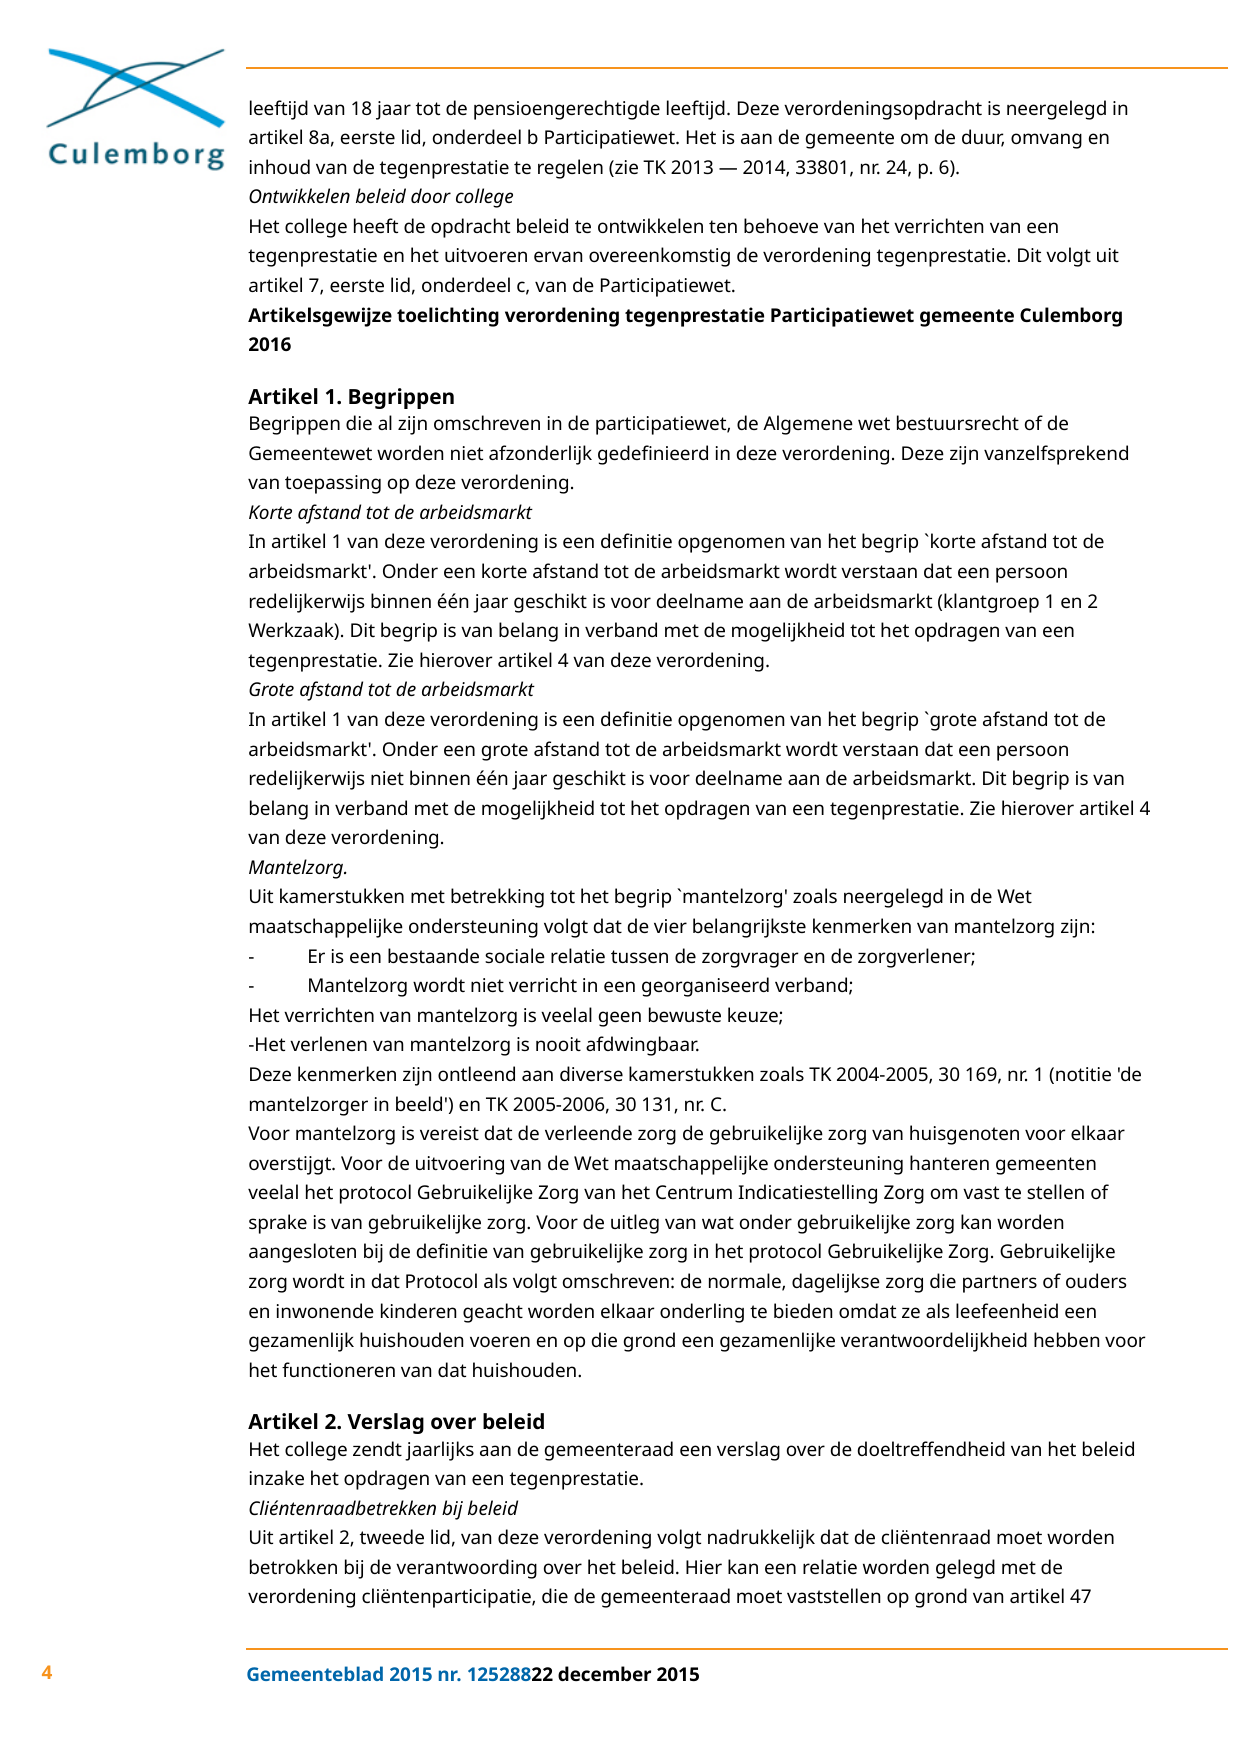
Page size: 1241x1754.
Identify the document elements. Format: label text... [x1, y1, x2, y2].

text Uit artikel 2, tweede lid, van deze verordening volgt nadrukkelijk dat de cliëntenraad moet worden betrokken bij de verantwoording over het beleid. Hier kan een relatie worden gelegd met de verordening cliëntenparticipatie, die de gemeenteraad moet vaststellen op grond van artikel 47 [248, 1524, 1152, 1609]
text Het college zendt jaarlijks aan de gemeenteraad een verslag over de doeltreffendheid van het beleid inzake het opdragen van een tegenprestatie. [248, 1436, 1152, 1491]
text Grote afstand tot de arbeidsmarkt [248, 677, 1152, 702]
list Er is een bestaande sociale relatie tussen de zorgvrager en de zorgverlener; [248, 943, 1152, 968]
list Mantelzorg wordt niet verricht in een georganiseerd verband; [248, 972, 1152, 998]
text Deze kenmerken zijn ontleend aan diverse kamerstukken zoals TK 2004-2005, 30 169, nr. 1 (notitie 'de mantelzorger in beeld') en TK 2005-2006, 30 131, nr. C. [248, 1061, 1152, 1116]
text Het college heeft de opdracht beleid te ontwikkelen ten behoeve van het verrichten van een tegenprestatie en het uitvoeren ervan overeenkomstig de verordening tegenprestatie. Dit volgt uit artikel 7, eerste lid, onderdeel c, van de Participatiewet. [248, 213, 1152, 298]
text Uit kamerstukken met betrekking tot het begrip `mantelzorg' zoals neergelegd in de Wet maatschappelijke ondersteuning volgt dat de vier belangrijkste kenmerken van mantelzorg zijn: [248, 884, 1152, 939]
text Artikelsgewijze toelichting verordening tegenprestatie Participatiewet gemeente Culemborg 2016 [248, 302, 1152, 357]
text Cliéntenraadbetrekken bij beleid [248, 1495, 1152, 1521]
text -Het verlenen van mantelzorg is nooit afdwingbaar. [248, 1032, 1152, 1057]
text Het verrichten van mantelzorg is veelal geen bewuste keuze; [248, 1002, 1152, 1028]
text Artikel 1. Begrippen [248, 382, 1152, 410]
picture [41, 47, 231, 172]
text Ontwikkelen beleid door college [248, 183, 1152, 209]
text In artikel 1 van deze verordening is een definitie opgenomen van het begrip `grote afstand tot de arbeidsmarkt'. Onder een grote afstand tot de arbeidsmarkt wordt verstaan dat een persoon redelijkerwijs niet binnen één jaar geschikt is voor deelname aan de arbeidsmarkt. Dit begrip is van belang in verband met de mogelijkheid tot het opdragen van een tegenprestatie. Zie hierover artikel 4 van deze verordening. [248, 706, 1152, 850]
text In artikel 1 van deze verordening is een definitie opgenomen van het begrip `korte afstand tot de arbeidsmarkt'. Onder een korte afstand tot de arbeidsmarkt wordt verstaan dat een persoon redelijkerwijs binnen één jaar geschikt is voor deelname aan de arbeidsmarkt (klantgroep 1 en 2 Werkzaak). Dit begrip is van belang in verband met de mogelijkheid tot het opdragen van een tegenprestatie. Zie hierover artikel 4 van deze verordening. [248, 529, 1152, 673]
text leeftijd van 18 jaar tot de pensioengerechtigde leeftijd. Deze verordeningsopdracht is neergelegd in artikel 8a, eerste lid, onderdeel b Participatiewet. Het is aan de gemeente om de duur, omvang en inhoud van de tegenprestatie te regelen (zie TK 2013 — 2014, 33801, nr. 24, p. 6). [248, 95, 1152, 180]
text Korte afstand tot de arbeidsmarkt [248, 499, 1152, 525]
text Voor mantelzorg is vereist dat de verleende zorg de gebruikelijke zorg van huisgenoten voor elkaar overstijgt. Voor de uitvoering van de Wet maatschappelijke ondersteuning hanteren gemeenten veelal het protocol Gebruikelijke Zorg van het Centrum Indicatiestelling Zorg om vast te stellen of sprake is van gebruikelijke zorg. Voor de uitleg van wat onder gebruikelijke zorg kan worden aangesloten bij de definitie van gebruikelijke zorg in het protocol Gebruikelijke Zorg. Gebruikelijke zorg wordt in dat Protocol als volgt omschreven: de normale, dagelijkse zorg die partners of ouders en inwonende kinderen geacht worden elkaar onderling te bieden omdat ze als leefeenheid een gezamenlijk huishouden voeren en op die grond een gezamenlijke verantwoordelijkheid hebben voor het functioneren van dat huishouden. [248, 1120, 1152, 1383]
text Begrippen die al zijn omschreven in de participatiewet, de Algemene wet bestuursrecht of de Gemeentewet worden niet afzonderlijk gedefinieerd in deze verordening. Deze zijn vanzelfsprekend van toepassing op deze verordening. [248, 410, 1152, 495]
text Artikel 2. Verslag over beleid [248, 1407, 1152, 1436]
text Mantelzorg. [248, 854, 1152, 880]
